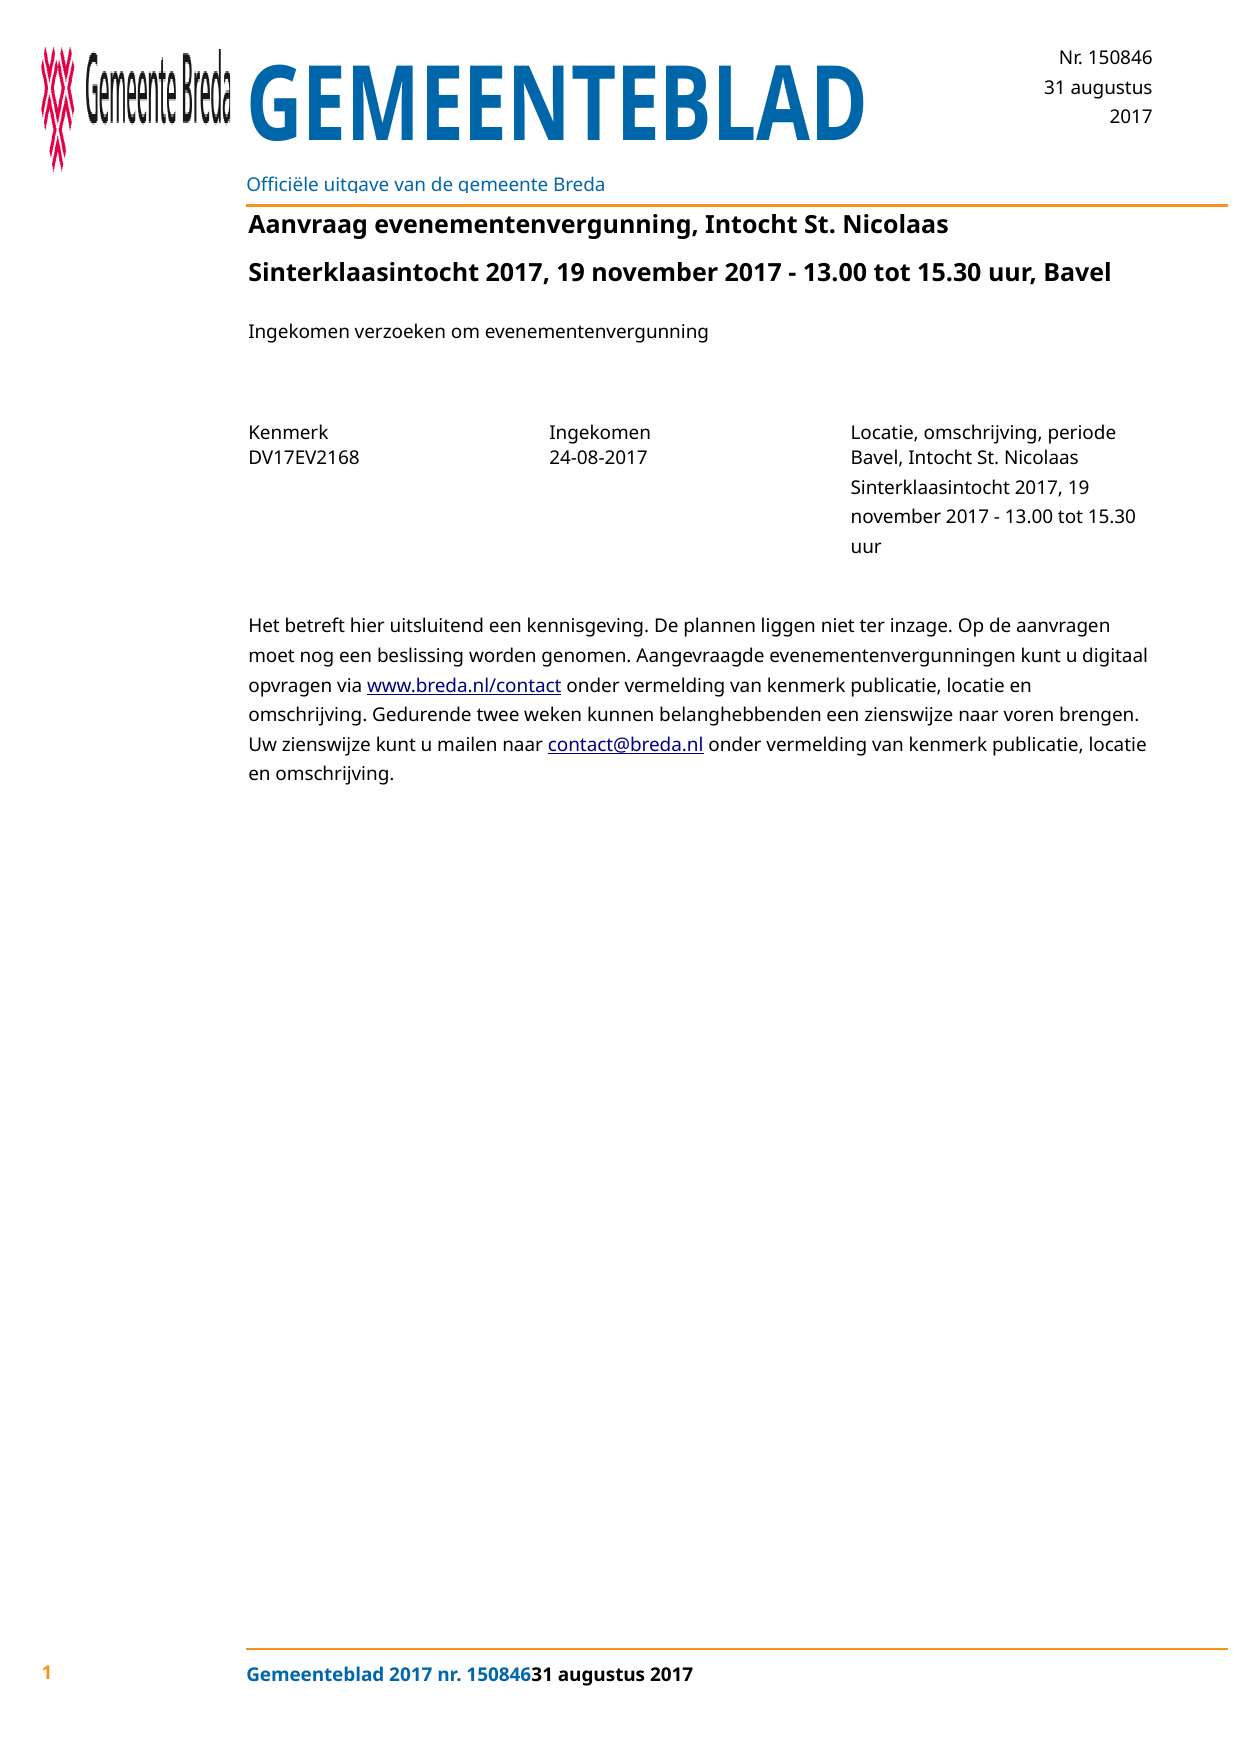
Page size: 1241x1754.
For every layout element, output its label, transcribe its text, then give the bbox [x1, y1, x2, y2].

table_cell 24-08-2017 [549, 445, 850, 559]
table_header Ingekomen [549, 419, 850, 444]
table_cell Bavel, Intocht St. Nicolaas Sinterklaasintocht 2017, 19 november 2017 - 13.00 tot 15.30 uur [850, 445, 1152, 559]
text Ingekomen verzoeken om evenementenvergunning [248, 318, 1152, 344]
text Aanvraag evenementenvergunning, Intocht St. Nicolaas Sinterklaasintocht 2017, 19 november 2017 - 13.00 tot 15.30 uur, Bavel [248, 207, 1152, 288]
picture [41, 47, 231, 172]
table_cell DV17EV2168 [248, 445, 549, 559]
text Het betreft hier uitsluitend een kennisgeving. De plannen liggen niet ter inzage. Op de aanvragen moet nog een beslissing worden genomen. Aangevraagde evenementenvergunningen kunt u digitaal opvragen via www.breda.nl/contact onder vermelding van kenmerk publicatie, locatie en omschrijving. Gedurende twee weken kunnen belanghebbenden een zienswijze naar voren brengen. Uw zienswijze kunt u mailen naar contact@breda.nl onder vermelding van kenmerk publicatie, locatie en omschrijving. [248, 613, 1152, 786]
table_header Kenmerk [248, 419, 549, 444]
table_header Locatie, omschrijving, periode [850, 419, 1152, 444]
